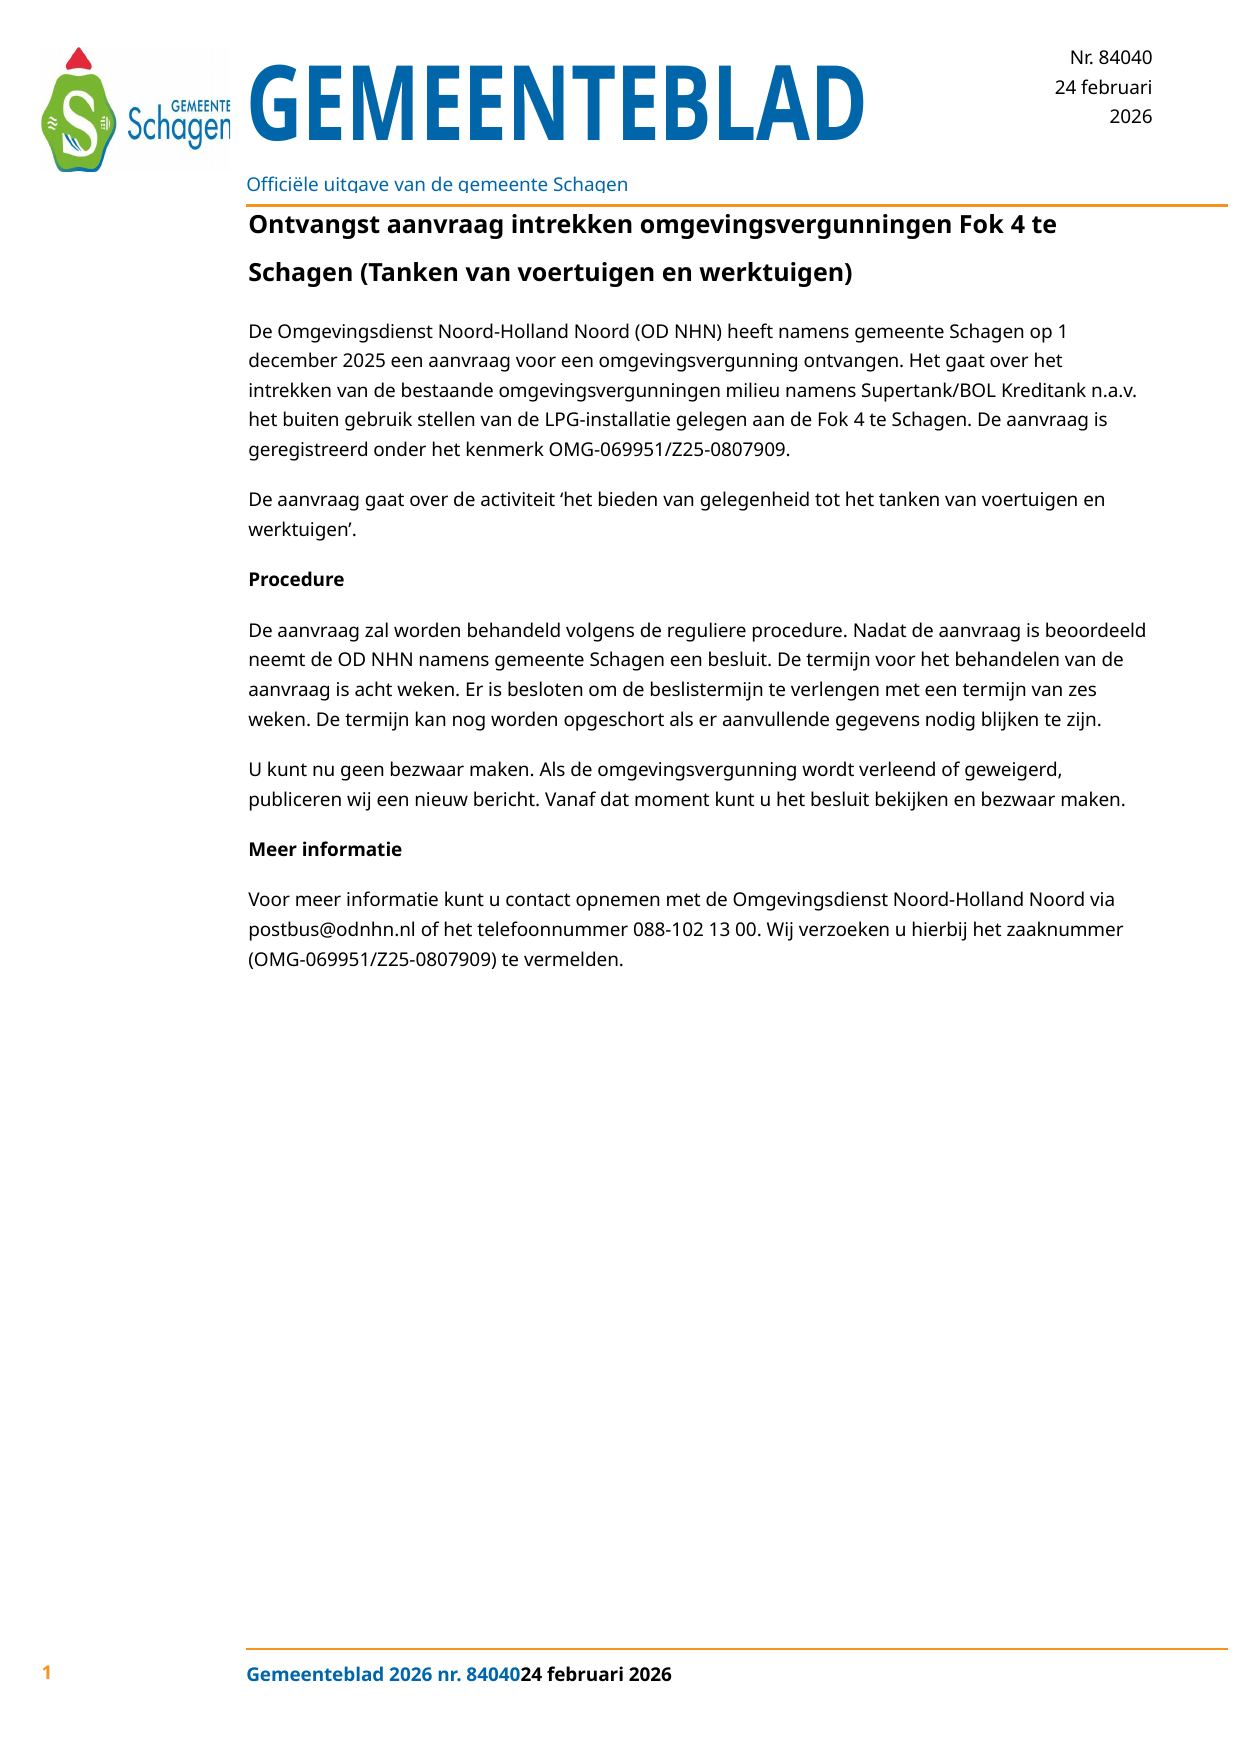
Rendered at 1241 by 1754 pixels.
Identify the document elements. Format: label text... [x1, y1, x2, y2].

text De aanvraag gaat over de activiteit ‘het bieden van gelegenheid tot het tanken van voertuigen en werktuigen’. [248, 487, 1152, 542]
text De Omgevingsdienst Noord-Holland Noord (OD NHN) heeft namens gemeente Schagen op 1 december 2025 een aanvraag voor een omgevingsvergunning ontvangen. Het gaat over het intrekken van de bestaande omgevingsvergunningen milieu namens Supertank/BOL Kreditank n.a.v. het buiten gebruik stellen van de LPG-installatie gelegen aan de Fok 4 te Schagen. De aanvraag is geregistreerd onder het kenmerk OMG-069951/Z25-0807909. [248, 318, 1152, 462]
text Voor meer informatie kunt u contact opnemen met de Omgevingsdienst Noord-Holland Noord via postbus@odnhn.nl of het telefoonnummer 088-102 13 00. Wij verzoeken u hierbij het zaaknummer (OMG-069951/Z25-0807909) te vermelden. [248, 887, 1152, 972]
text Meer informatie [248, 836, 1152, 862]
text De aanvraag zal worden behandeld volgens de reguliere procedure. Nadat de aanvraag is beoordeeld neemt de OD NHN namens gemeente Schagen een besluit. De termijn voor het behandelen van de aanvraag is acht weken. Er is besloten om de beslistermijn te verlengen met een termijn van zes weken. De termijn kan nog worden opgeschort als er aanvullende gegevens nodig blijken te zijn. [248, 617, 1152, 732]
text Procedure [248, 567, 1152, 592]
text Ontvangst aanvraag intrekken omgevingsvergunningen Fok 4 te Schagen (Tanken van voertuigen en werktuigen) [248, 207, 1152, 288]
picture [41, 47, 231, 172]
text U kunt nu geen bezwaar maken. Als de omgevingsvergunning wordt verleend of geweigerd, publiceren wij een nieuw bericht. Vanaf dat moment kunt u het besluit bekijken en bezwaar maken. [248, 756, 1152, 812]
